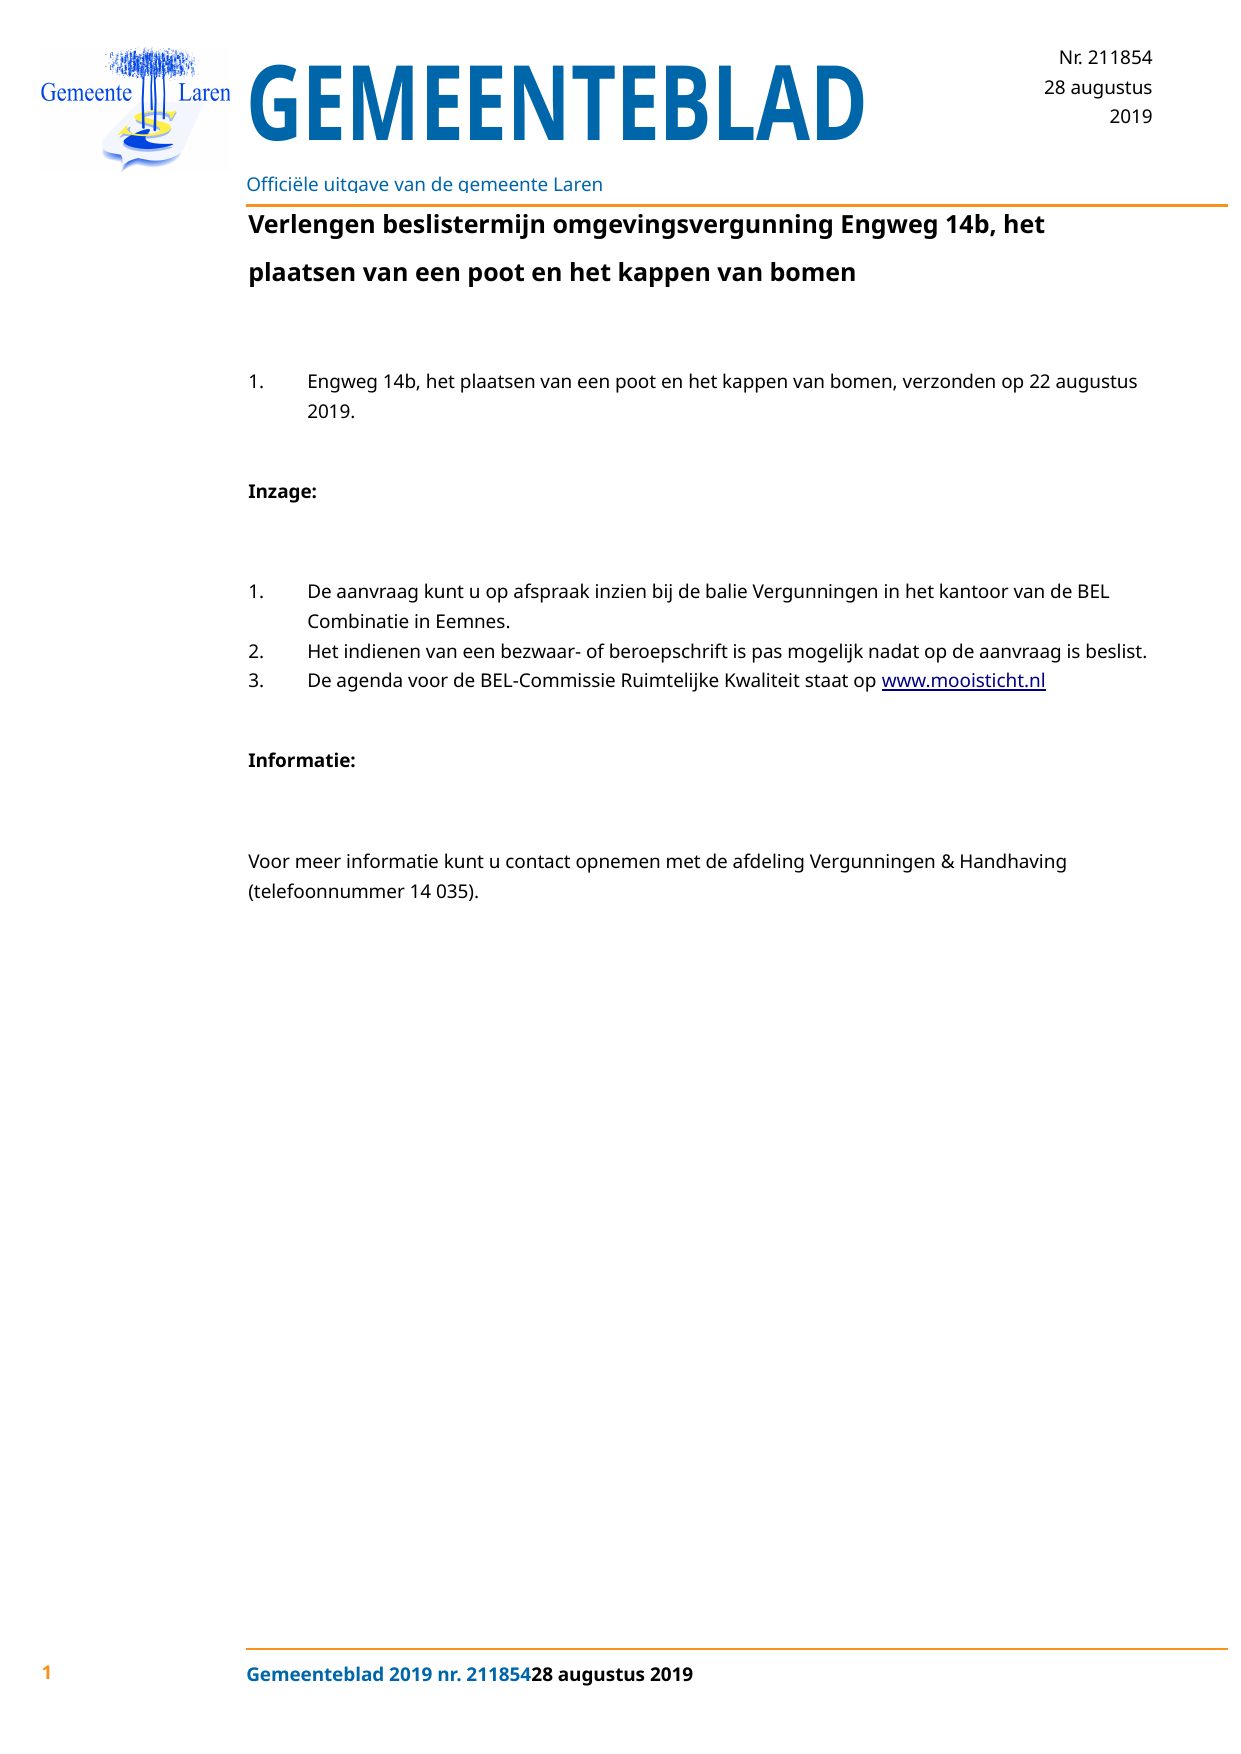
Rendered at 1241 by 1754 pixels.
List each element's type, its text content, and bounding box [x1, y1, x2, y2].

picture [41, 47, 231, 172]
text Voor meer informatie kunt u contact opnemen met de afdeling Vergunningen & Handhaving (telefoonnummer 14 035). [248, 848, 1152, 904]
list De agenda voor de BEL-Commissie Ruimtelijke Kwaliteit staat op www.mooisticht.nl [248, 667, 1152, 693]
text Verlengen beslistermijn omgevingsvergunning Engweg 14b, het plaatsen van een poot en het kappen van bomen [248, 207, 1152, 288]
list Engweg 14b, het plaatsen van een poot en het kappen van bomen, verzonden op 22 augustus 2019. [248, 368, 1152, 424]
list De aanvraag kunt u op afspraak inzien bij de balie Vergunningen in het kantoor van de BEL Combinatie in Eemnes. [248, 579, 1152, 634]
text Informatie: [248, 747, 1152, 773]
text Inzage: [248, 478, 1152, 504]
list Het indienen van een bezwaar- of beroepschrift is pas mogelijk nadat op de aanvraag is beslist. [248, 638, 1152, 664]
